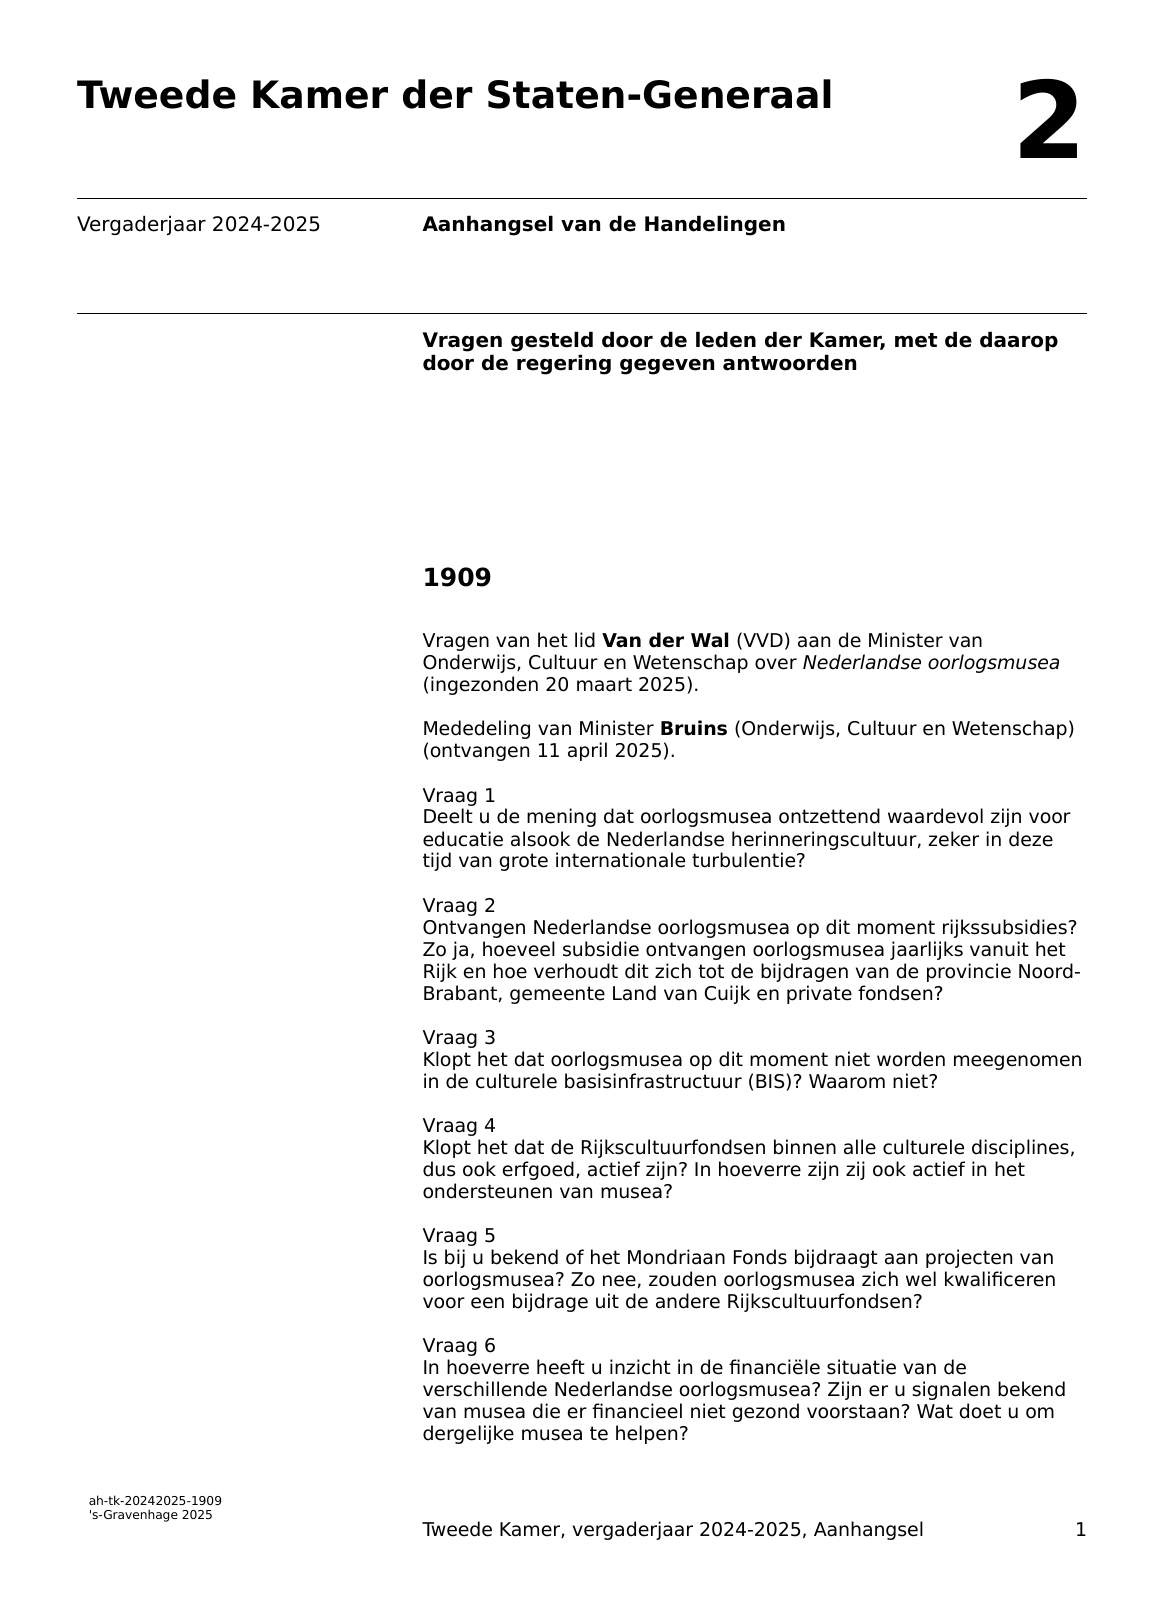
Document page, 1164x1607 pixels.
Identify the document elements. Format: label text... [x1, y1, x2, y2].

text ah-tk-20242025-1909 [88, 1494, 323, 1508]
text Vraag 3 [422, 1027, 1087, 1049]
table_cell Aanhangsel van de Handelingen [422, 199, 1087, 313]
text Is bij u bekend of het Mondriaan Fonds bijdraagt aan projecten van oorlogsmusea? Zo nee, zouden oorlogsmusea zich wel kwalificeren voor een bijdrage uit de andere Rijkscultuurfondsen? [422, 1247, 1087, 1313]
text In hoeverre heeft u inzicht in de financiële situatie van de verschillende Nederlandse oorlogsmusea? Zijn er u signalen bekend van musea die er financieel niet gezond voorstaan? Wat doet u om dergelijke musea te helpen? [422, 1357, 1087, 1445]
text Vraag 4 [422, 1115, 1087, 1137]
table_header 2 [886, 59, 1087, 198]
text Klopt het dat de Rijkscultuurfondsen binnen alle culturele disciplines, dus ook erfgoed, actief zijn? In hoeverre zijn zij ook actief in het ondersteunen van musea? [422, 1137, 1087, 1203]
text 1909 [422, 563, 1087, 592]
text Mededeling van Minister Bruins (Onderwijs, Cultuur en Wetenschap) (ontvangen 11 april 2025). [422, 718, 1087, 762]
text Vraag 2 [422, 894, 1087, 917]
text Vraag 5 [422, 1225, 1087, 1247]
table_header Tweede Kamer der Staten-Generaal [77, 59, 886, 198]
text Vraag 1 [422, 784, 1087, 806]
text Deelt u de mening dat oorlogsmusea ontzettend waardevol zijn voor educatie alsook de Nederlandse herinneringscultuur, zeker in deze tijd van grote internationale turbulentie? [422, 806, 1087, 872]
text Vraag 6 [422, 1335, 1087, 1357]
text Ontvangen Nederlandse oorlogsmusea op dit moment rijkssubsidies? Zo ja, hoeveel subsidie ontvangen oorlogsmusea jaarlijks vanuit het Rijk en hoe verhoudt dit zich tot de bijdragen van de provincie Noord-Brabant, gemeente Land van Cuijk en private fondsen? [422, 917, 1087, 1004]
table_cell Vragen gesteld door de leden der Kamer, met de daarop door de regering gegeven antwoorden [422, 314, 1087, 375]
table_cell [77, 314, 422, 375]
text 's-Gravenhage 2025 [88, 1508, 323, 1522]
text Klopt het dat oorlogsmusea op dit moment niet worden meegenomen in de culturele basisinfrastructuur (BIS)? Waarom niet? [422, 1049, 1087, 1093]
table_cell Vergaderjaar 2024-2025 [77, 199, 422, 313]
text Vragen van het lid Van der Wal (VVD) aan de Minister van Onderwijs, Cultuur en Wetenschap over Nederlandse oorlogsmusea (ingezonden 20 maart 2025). [422, 630, 1087, 696]
